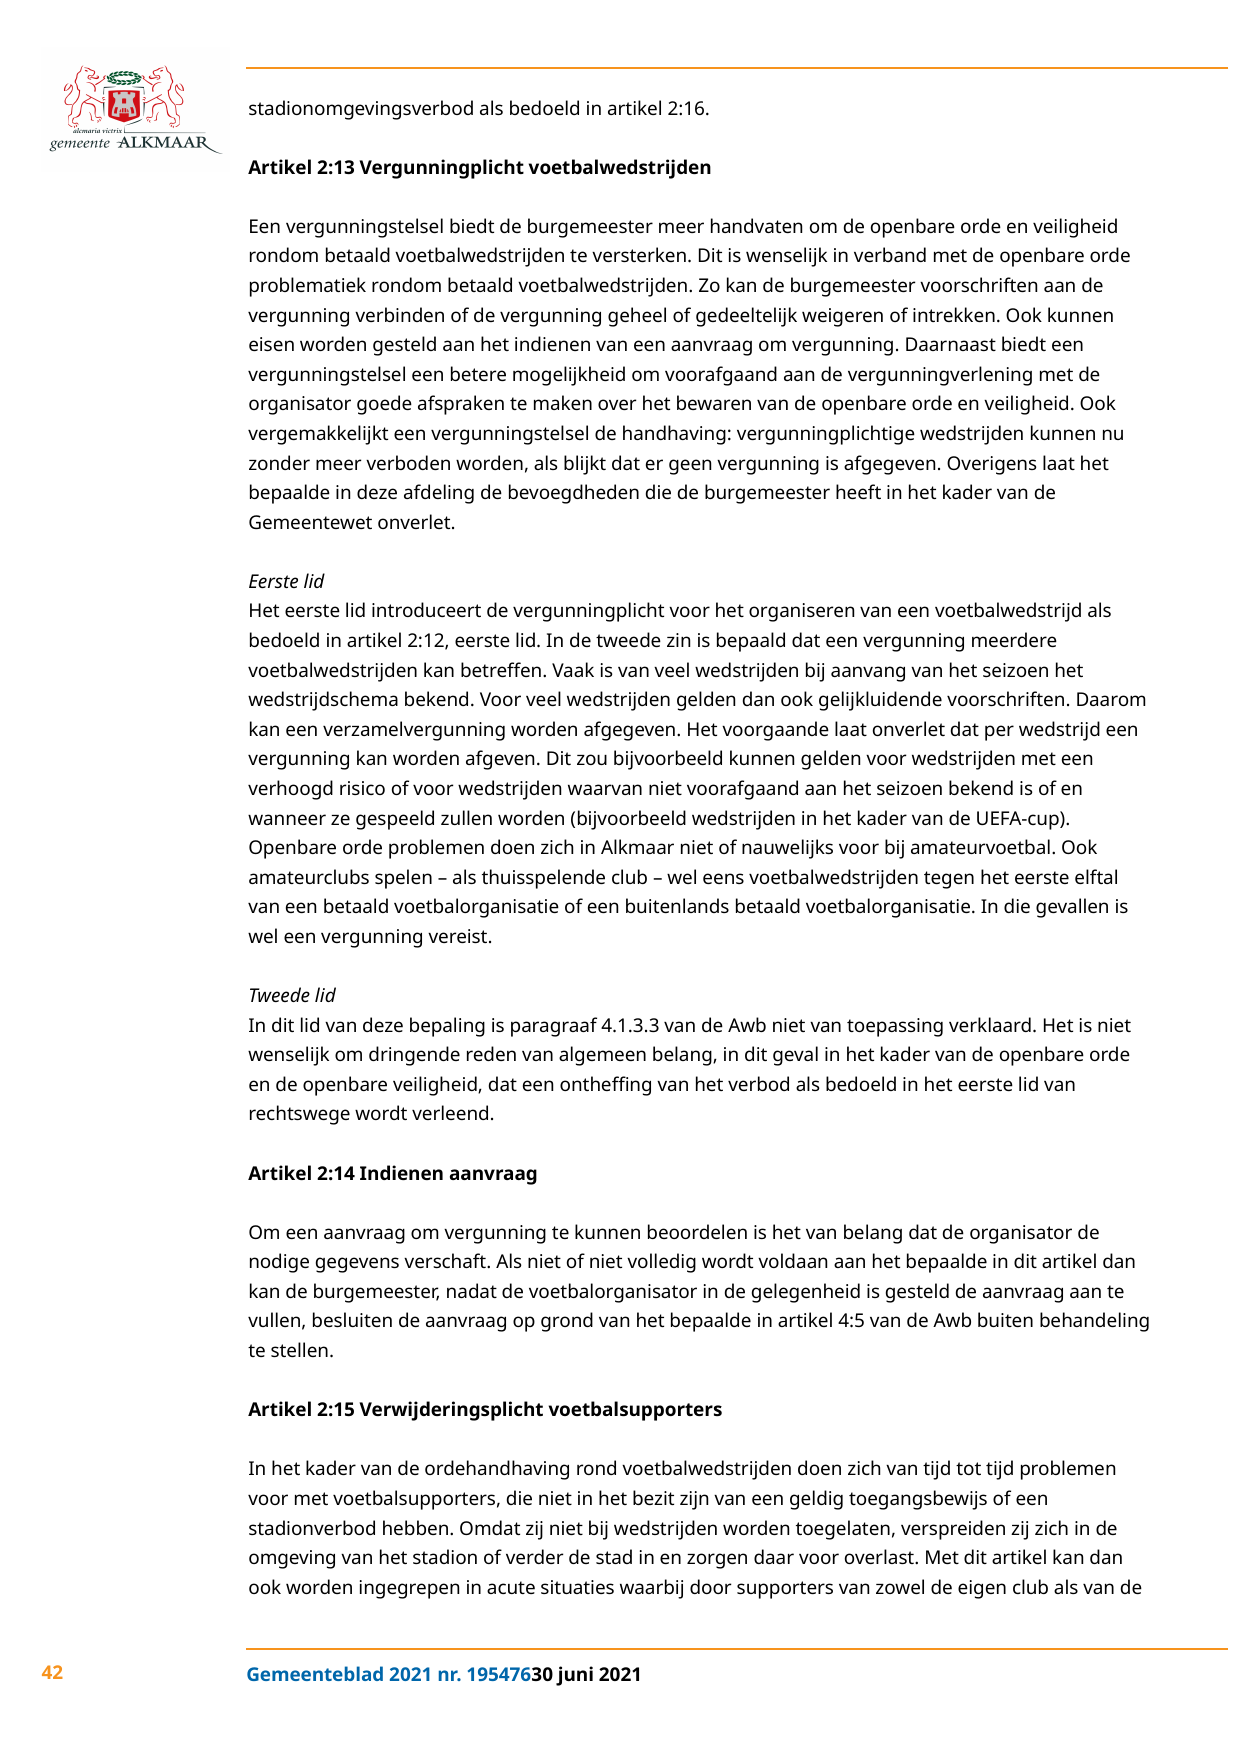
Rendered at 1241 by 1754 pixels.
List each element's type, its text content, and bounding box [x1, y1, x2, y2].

text stadionomgevingsverbod als bedoeld in artikel 2:16. [248, 95, 1152, 121]
text Tweede lid [248, 982, 1152, 1008]
text Om een aanvraag om vergunning te kunnen beoordelen is het van belang dat de organisator de nodige gegevens verschaft. Als niet of niet volledig wordt voldaan aan het bepaalde in dit artikel dan kan de burgemeester, nadat de voetbalorganisator in de gelegenheid is gesteld de aanvraag aan te vullen, besluiten de aanvraag op grond van het bepaalde in artikel 4:5 van de Awb buiten behandeling te stellen. [248, 1219, 1152, 1363]
picture [41, 47, 231, 172]
text In het kader van de ordehandhaving rond voetbalwedstrijden doen zich van tijd tot tijd problemen voor met voetbalsupporters, die niet in het bezit zijn van een geldig toegangsbewijs of een stadionverbod hebben. Omdat zij niet bij wedstrijden worden toegelaten, verspreiden zij zich in de omgeving van het stadion of verder de stad in en zorgen daar voor overlast. Met dit artikel kan dan ook worden ingegrepen in acute situaties waarbij door supporters van zowel de eigen club als van de [248, 1456, 1152, 1600]
text Eerste lid [248, 568, 1152, 594]
text Artikel 2:13 Vergunningplicht voetbalwedstrijden [248, 154, 1152, 180]
text Artikel 2:15 Verwijderingsplicht voetbalsupporters [248, 1396, 1152, 1422]
text Een vergunningstelsel biedt de burgemeester meer handvaten om de openbare orde en veiligheid rondom betaald voetbalwedstrijden te versterken. Dit is wenselijk in verband met de openbare orde problematiek rondom betaald voetbalwedstrijden. Zo kan de burgemeester voorschriften aan de vergunning verbinden of de vergunning geheel of gedeeltelijk weigeren of intrekken. Ook kunnen eisen worden gesteld aan het indienen van een aanvraag om vergunning. Daarnaast biedt een vergunningstelsel een betere mogelijkheid om voorafgaand aan de vergunningverlening met de organisator goede afspraken te maken over het bewaren van de openbare orde en veiligheid. Ook vergemakkelijkt een vergunningstelsel de handhaving: vergunningplichtige wedstrijden kunnen nu zonder meer verboden worden, als blijkt dat er geen vergunning is afgegeven. Overigens laat het bepaalde in deze afdeling de bevoegdheden die de burgemeester heeft in het kader van de Gemeentewet onverlet. [248, 213, 1152, 535]
text Het eerste lid introduceert de vergunningplicht voor het organiseren van een voetbalwedstrijd als bedoeld in artikel 2:12, eerste lid. In de tweede zin is bepaald dat een vergunning meerdere voetbalwedstrijden kan betreffen. Vaak is van veel wedstrijden bij aanvang van het seizoen het wedstrijdschema bekend. Voor veel wedstrijden gelden dan ook gelijkluidende voorschriften. Daarom kan een verzamelvergunning worden afgegeven. Het voorgaande laat onverlet dat per wedstrijd een vergunning kan worden afgeven. Dit zou bijvoorbeeld kunnen gelden voor wedstrijden met een verhoogd risico of voor wedstrijden waarvan niet voorafgaand aan het seizoen bekend is of en wanneer ze gespeeld zullen worden (bijvoorbeeld wedstrijden in het kader van de UEFA-cup). Openbare orde problemen doen zich in Alkmaar niet of nauwelijks voor bij amateurvoetbal. Ook amateurclubs spelen – als thuisspelende club – wel eens voetbalwedstrijden tegen het eerste elftal van een betaald voetbalorganisatie of een buitenlands betaald voetbalorganisatie. In die gevallen is wel een vergunning vereist. [248, 598, 1152, 949]
text In dit lid van deze bepaling is paragraaf 4.1.3.3 van de Awb niet van toepassing verklaard. Het is niet wenselijk om dringende reden van algemeen belang, in dit geval in het kader van de openbare orde en de openbare veiligheid, dat een ontheffing van het verbod als bedoeld in het eerste lid van rechtswege wordt verleend. [248, 1012, 1152, 1126]
text Artikel 2:14 Indienen aanvraag [248, 1160, 1152, 1186]
